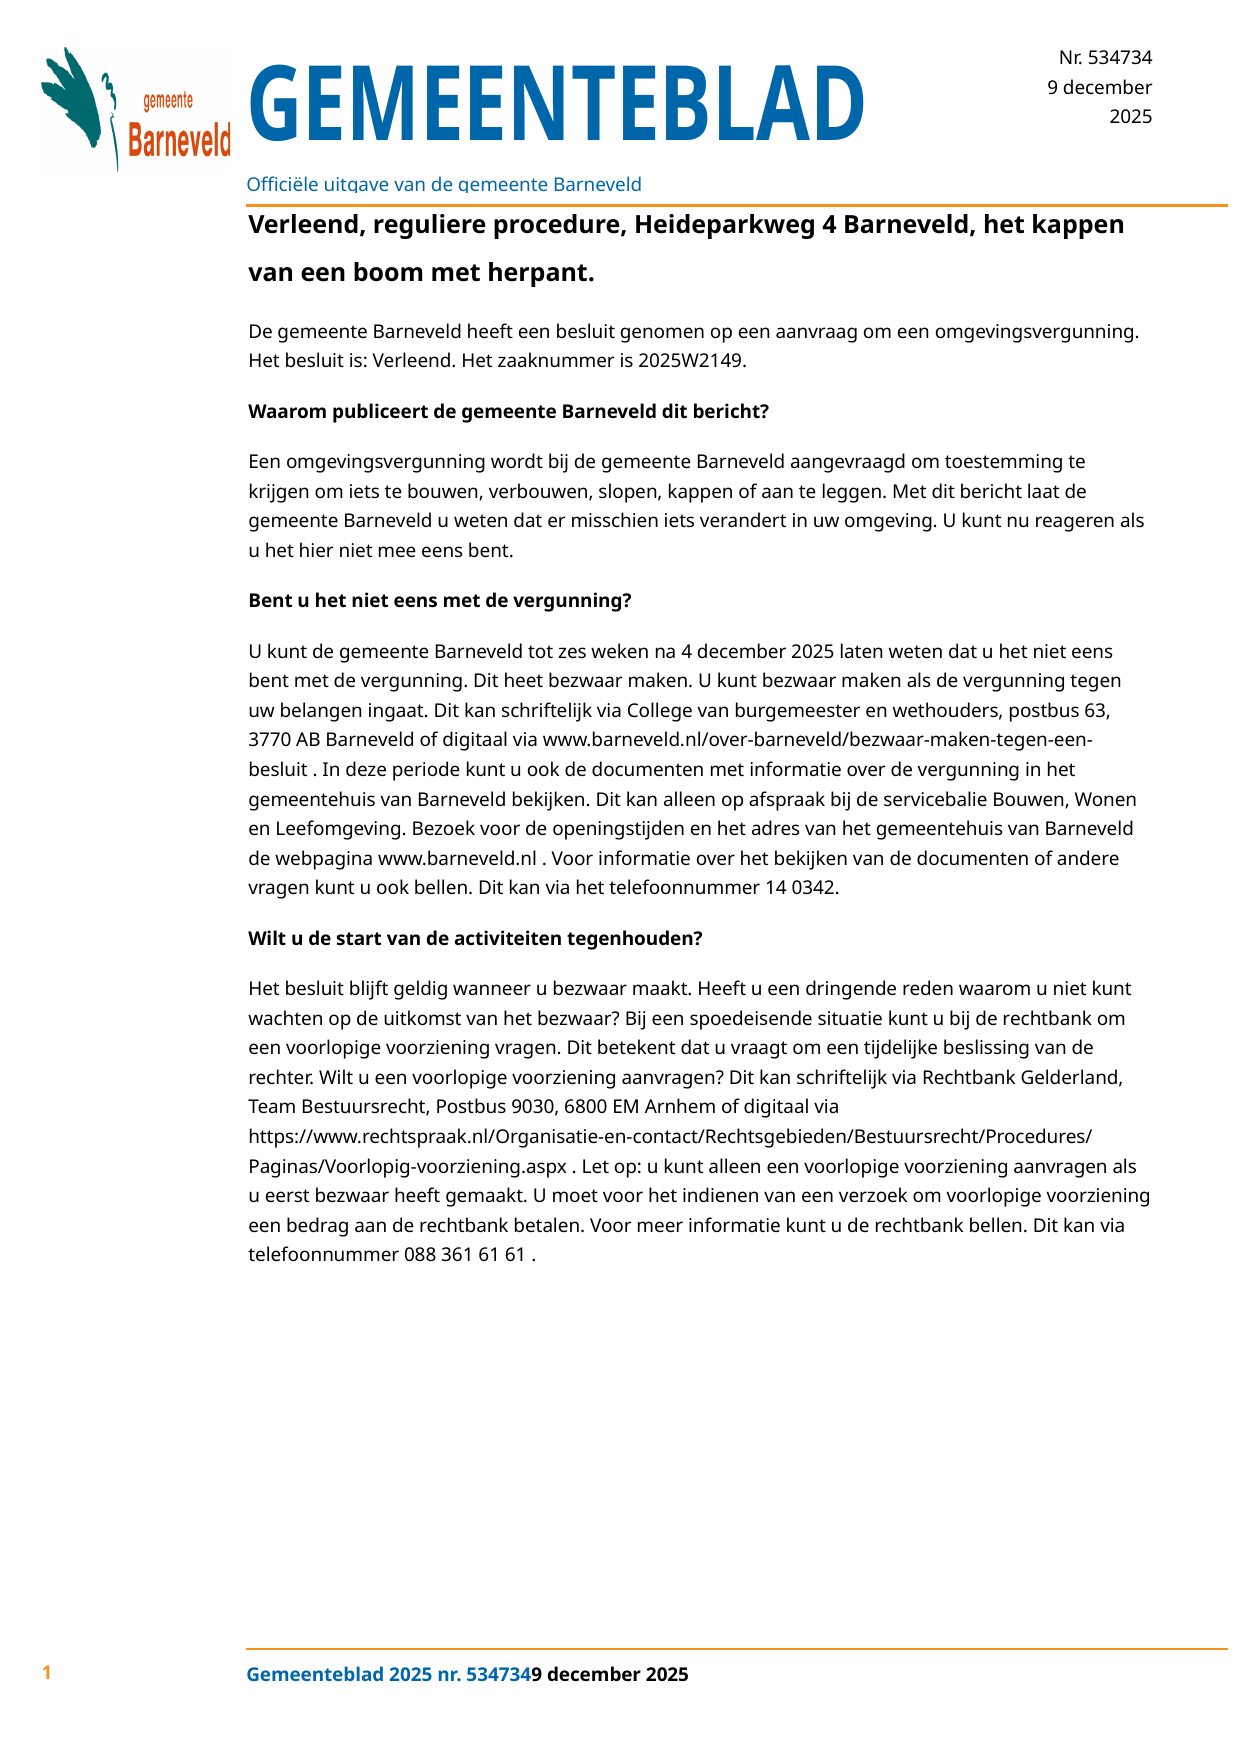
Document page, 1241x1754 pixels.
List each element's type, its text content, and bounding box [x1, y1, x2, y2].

text Bent u het niet eens met de vergunning? [248, 587, 1152, 613]
text Wilt u de start van de activiteiten tegenhouden? [248, 925, 1152, 951]
picture [41, 47, 231, 172]
text Verleend, reguliere procedure, Heideparkweg 4 Barneveld, het kappen van een boom met herpant. [248, 207, 1152, 288]
text U kunt de gemeente Barneveld tot zes weken na 4 december 2025 laten weten dat u het niet eens bent met de vergunning. Dit heet bezwaar maken. U kunt bezwaar maken als de vergunning tegen uw belangen ingaat. Dit kan schriftelijk via College van burgemeester en wethouders, postbus 63, 3770 AB Barneveld of digitaal via www.barneveld.nl/over-barneveld/bezwaar-maken-tegen-een-besluit . In deze periode kunt u ook de documenten met informatie over de vergunning in het gemeentehuis van Barneveld bekijken. Dit kan alleen op afspraak bij de servicebalie Bouwen, Wonen en Leefomgeving. Bezoek voor de openingstijden en het adres van het gemeentehuis van Barneveld de webpagina www.barneveld.nl . Voor informatie over het bekijken van de documenten of andere vragen kunt u ook bellen. Dit kan via het telefoonnummer 14 0342. [248, 638, 1152, 900]
text Waarom publiceert de gemeente Barneveld dit bericht? [248, 398, 1152, 424]
text De gemeente Barneveld heeft een besluit genomen op een aanvraag om een omgevingsvergunning. Het besluit is: Verleend. Het zaaknummer is 2025W2149. [248, 318, 1152, 373]
text Een omgevingsvergunning wordt bij de gemeente Barneveld aangevraagd om toestemming te krijgen om iets te bouwen, verbouwen, slopen, kappen of aan te leggen. Met dit bericht laat de gemeente Barneveld u weten dat er misschien iets verandert in uw omgeving. U kunt nu reageren als u het hier niet mee eens bent. [248, 448, 1152, 563]
text Het besluit blijft geldig wanneer u bezwaar maakt. Heeft u een dringende reden waarom u niet kunt wachten op de uitkomst van het bezwaar? Bij een spoedeisende situatie kunt u bij de rechtbank om een voorlopige voorziening vragen. Dit betekent dat u vraagt om een tijdelijke beslissing van de rechter. Wilt u een voorlopige voorziening aanvragen? Dit kan schriftelijk via Rechtbank Gelderland, Team Bestuursrecht, Postbus 9030, 6800 EM Arnhem of digitaal via https://www.rechtspraak.nl/Organisatie-en-contact/Rechtsgebieden/Bestuursrecht/Procedures/Paginas/Voorlopig-voorziening.aspx . Let op: u kunt alleen een voorlopige voorziening aanvragen als u eerst bezwaar heeft gemaakt. U moet voor het indienen van een verzoek om voorlopige voorziening een bedrag aan de rechtbank betalen. Voor meer informatie kunt u de rechtbank bellen. Dit kan via telefoonnummer 088 361 61 61 . [248, 975, 1152, 1267]
